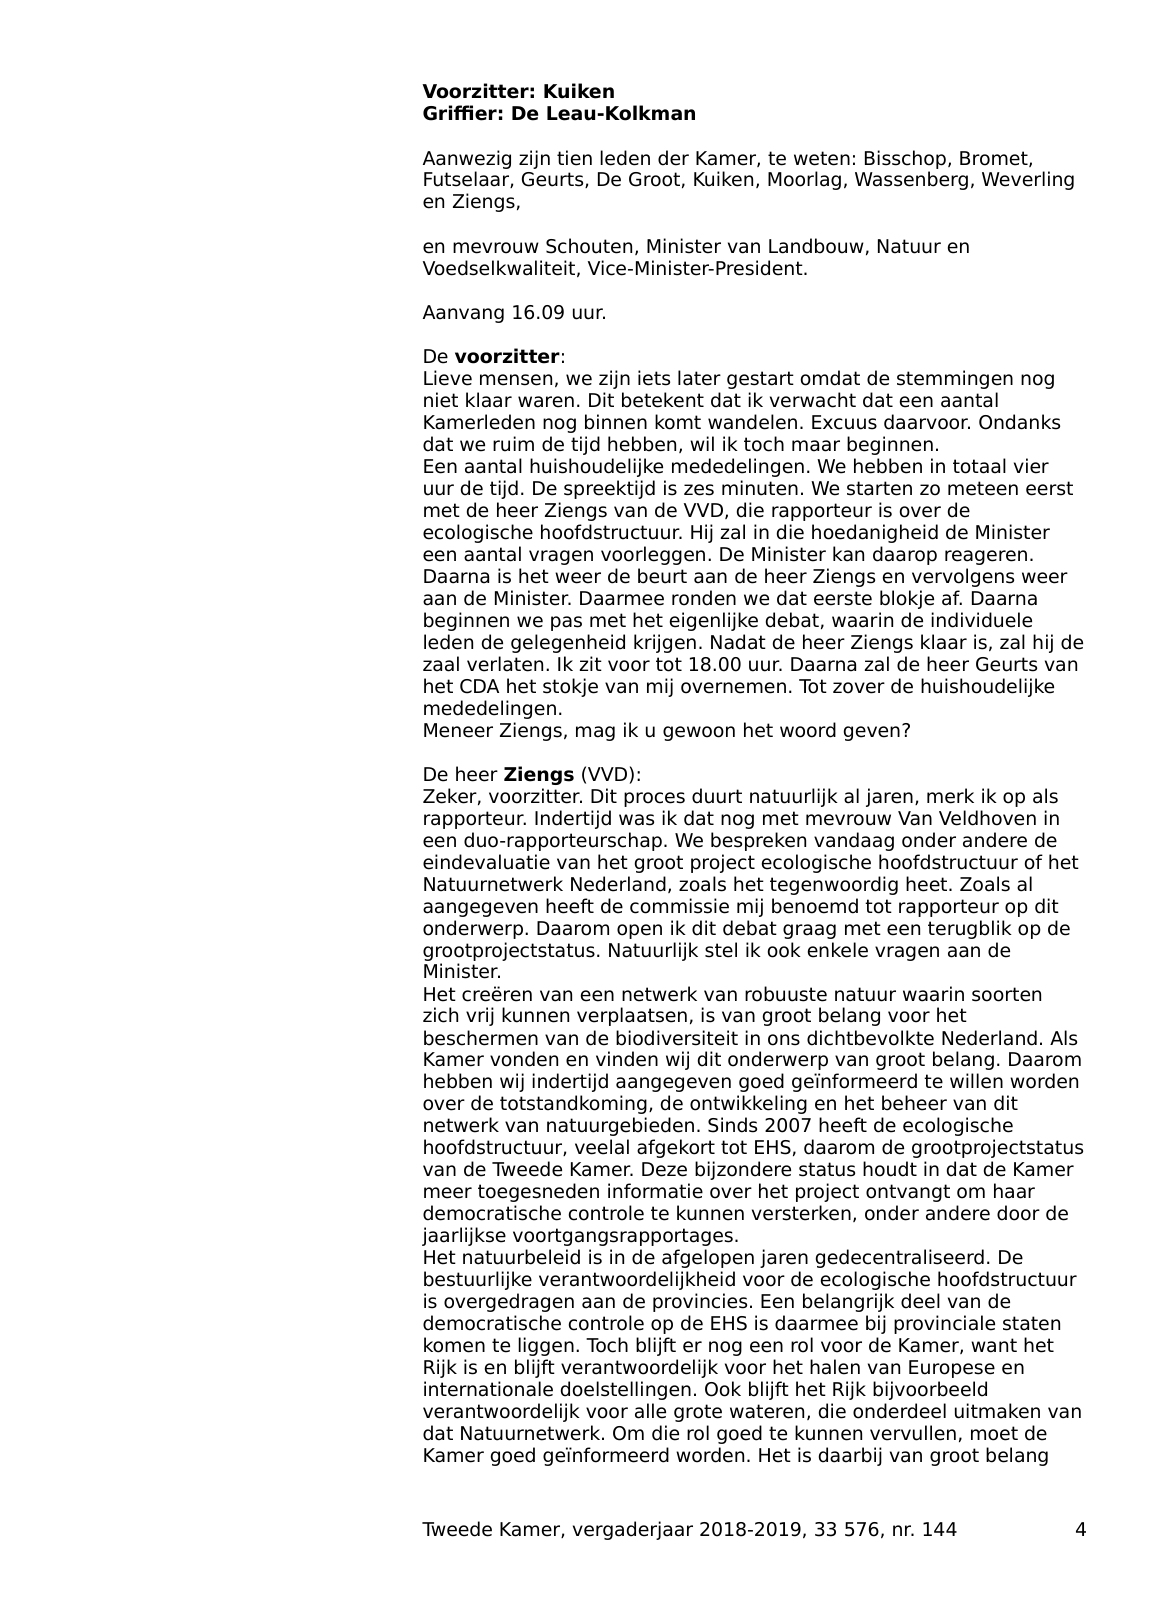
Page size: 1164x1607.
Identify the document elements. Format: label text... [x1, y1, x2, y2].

text Aanvang 16.09 uur. [422, 302, 1087, 324]
text Voorzitter: Kuiken [422, 81, 1087, 103]
text Het creëren van een netwerk van robuuste natuur waarin soorten zich vrij kunnen verplaatsen, is van groot belang voor het beschermen van de biodiversiteit in ons dichtbevolkte Nederland. Als Kamer vonden en vinden wij dit onderwerp van groot belang. Daarom hebben wij indertijd aangegeven goed geïnformeerd te willen worden over de totstandkoming, de ontwikkeling en het beheer van dit netwerk van natuurgebieden. Sinds 2007 heeft de ecologische hoofdstructuur, veelal afgekort tot EHS, daarom de grootprojectstatus van de Tweede Kamer. Deze bijzondere status houdt in dat de Kamer meer toegesneden informatie over het project ontvangt om haar democratische controle te kunnen versterken, onder andere door de jaarlijkse voortgangsrapportages. [422, 983, 1087, 1247]
text Een aantal huishoudelijke mededelingen. We hebben in totaal vier uur de tijd. De spreektijd is zes minuten. We starten zo meteen eerst met de heer Ziengs van de VVD, die rapporteur is over de ecologische hoofdstructuur. Hij zal in die hoedanigheid de Minister een aantal vragen voorleggen. De Minister kan daarop reageren. Daarna is het weer de beurt aan de heer Ziengs en vervolgens weer aan de Minister. Daarmee ronden we dat eerste blokje af. Daarna beginnen we pas met het eigenlijke debat, waarin de individuele leden de gelegenheid krijgen. Nadat de heer Ziengs klaar is, zal hij de zaal verlaten. Ik zit voor tot 18.00 uur. Daarna zal de heer Geurts van het CDA het stokje van mij overnemen. Tot zover de huishoudelijke mededelingen. [422, 456, 1087, 719]
text Het natuurbeleid is in de afgelopen jaren gedecentraliseerd. De bestuurlijke verantwoordelijkheid voor de ecologische hoofdstructuur is overgedragen aan de provincies. Een belangrijk deel van de democratische controle op de EHS is daarmee bij provinciale staten komen te liggen. Toch blijft er nog een rol voor de Kamer, want het Rijk is en blijft verantwoordelijk voor het halen van Europese en internationale doelstellingen. Ook blijft het Rijk bijvoorbeeld verantwoordelijk voor alle grote wateren, die onderdeel uitmaken van dat Natuurnetwerk. Om die rol goed te kunnen vervullen, moet de Kamer goed geïnformeerd worden. Het is daarbij van groot belang [422, 1247, 1087, 1467]
text De heer Ziengs (VVD): [422, 764, 1087, 786]
text en mevrouw Schouten, Minister van Landbouw, Natuur en Voedselkwaliteit, Vice-Minister-President. [422, 236, 1087, 279]
text Zeker, voorzitter. Dit proces duurt natuurlijk al jaren, merk ik op als rapporteur. Indertijd was ik dat nog met mevrouw Van Veldhoven in een duo-rapporteurschap. We bespreken vandaag onder andere de eindevaluatie van het groot project ecologische hoofdstructuur of het Natuurnetwerk Nederland, zoals het tegenwoordig heet. Zoals al aangegeven heeft de commissie mij benoemd tot rapporteur op dit onderwerp. Daarom open ik dit debat graag met een terugblik op de grootprojectstatus. Natuurlijk stel ik ook enkele vragen aan de Minister. [422, 786, 1087, 983]
text Griffier: De Leau-Kolkman [422, 103, 1087, 125]
text Meneer Ziengs, mag ik u gewoon het woord geven? [422, 719, 1087, 741]
text Aanwezig zijn tien leden der Kamer, te weten: Bisschop, Bromet, Futselaar, Geurts, De Groot, Kuiken, Moorlag, Wassenberg, Weverling en Ziengs, [422, 147, 1087, 213]
text De voorzitter: [422, 346, 1087, 368]
text Lieve mensen, we zijn iets later gestart omdat de stemmingen nog niet klaar waren. Dit betekent dat ik verwacht dat een aantal Kamerleden nog binnen komt wandelen. Excuus daarvoor. Ondanks dat we ruim de tijd hebben, wil ik toch maar beginnen. [422, 368, 1087, 456]
